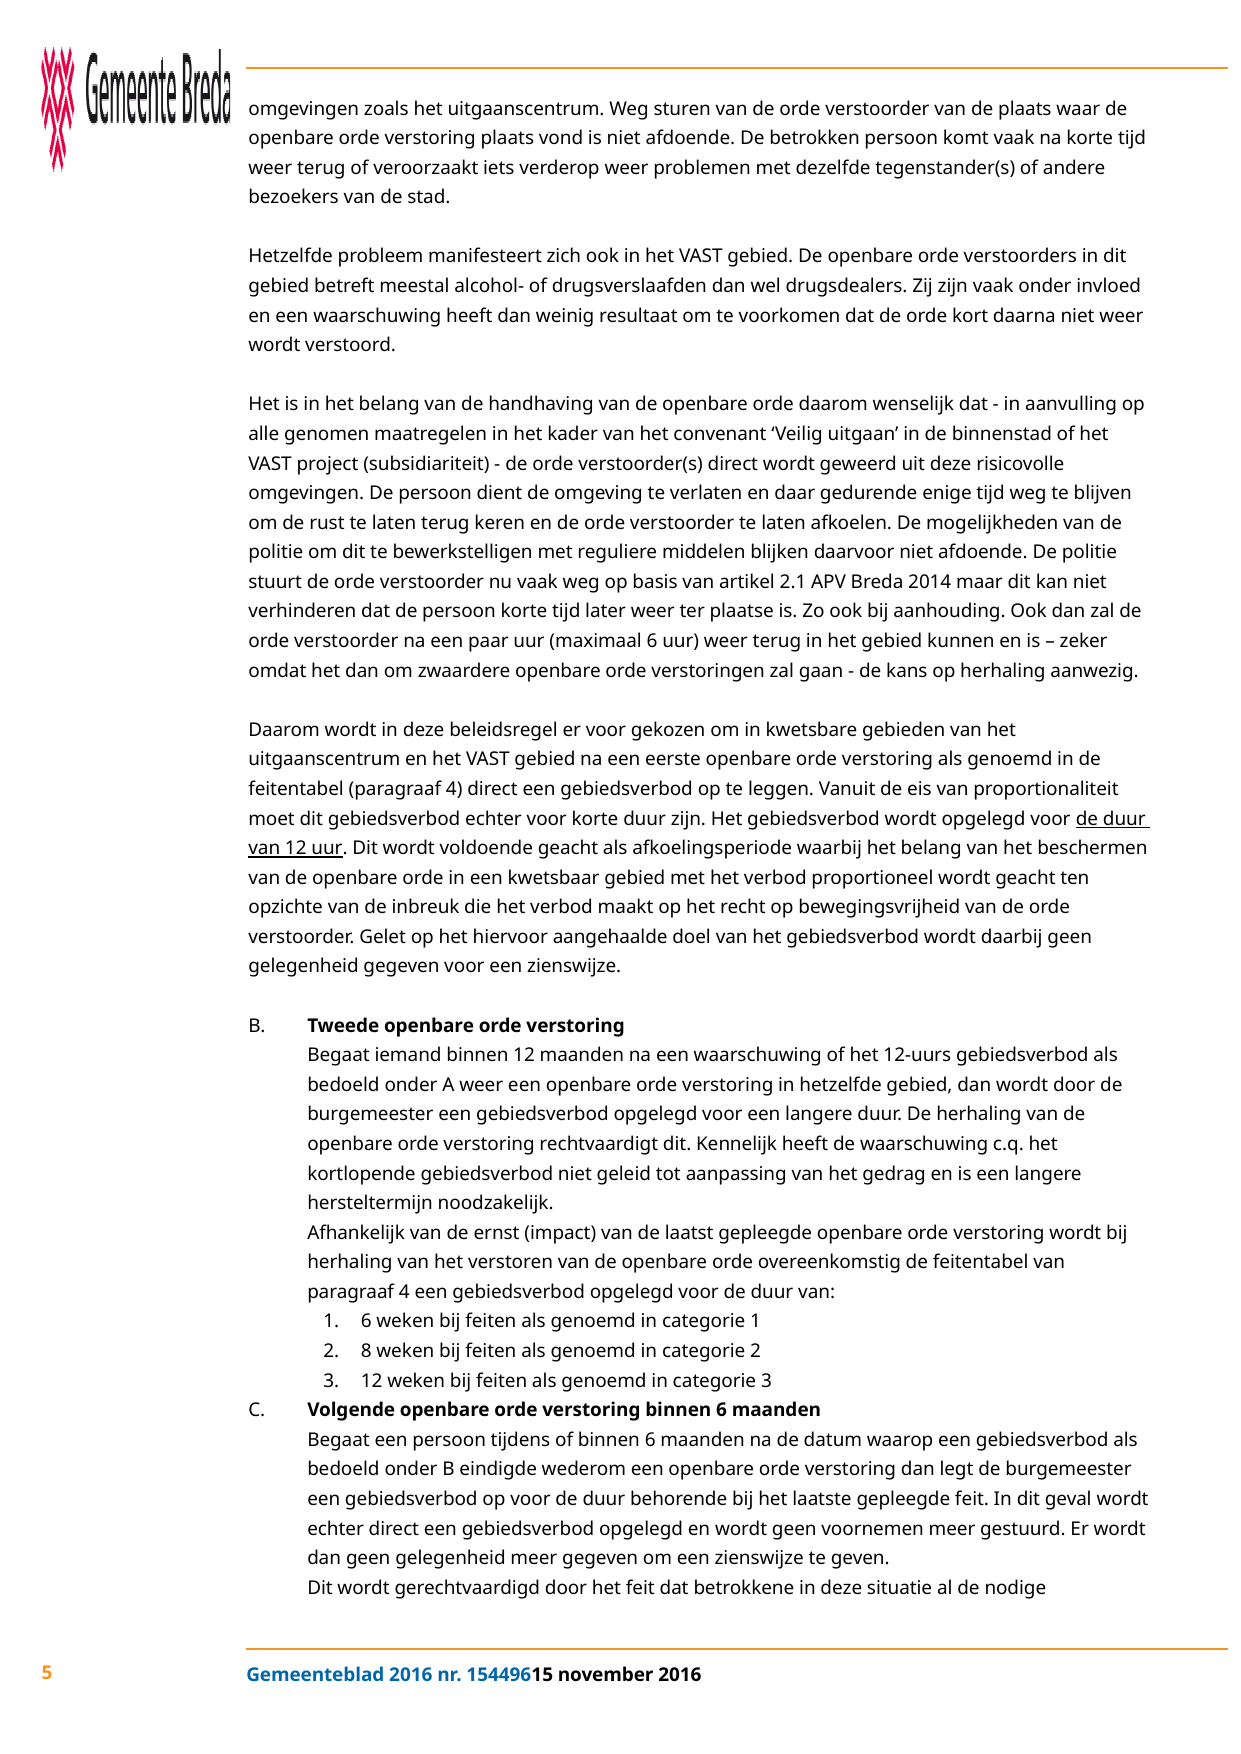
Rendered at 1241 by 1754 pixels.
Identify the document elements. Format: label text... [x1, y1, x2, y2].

list Afhankelijk van de ernst (impact) van de laatst gepleegde openbare orde verstoring wordt bij herhaling van het verstoren van de openbare orde overeenkomstig de feitentabel van paragraaf 4 een gebiedsverbod opgelegd voor de duur van: [248, 1219, 1152, 1304]
list 12 weken bij feiten als genoemd in categorie 3 [323, 1367, 1152, 1393]
list 8 weken bij feiten als genoemd in categorie 2 [323, 1337, 1152, 1363]
text Het is in het belang van de handhaving van de openbare orde daarom wenselijk dat - in aanvulling op alle genomen maatregelen in het kader van het convenant ‘Veilig uitgaan’ in de binnenstad of het VAST project (subsidiariteit) - de orde verstoorder(s) direct wordt geweerd uit deze risicovolle omgevingen. De persoon dient de omgeving te verlaten en daar gedurende enige tijd weg te blijven om de rust te laten terug keren en de orde verstoorder te laten afkoelen. De mogelijkheden van de politie om dit te bewerkstelligen met reguliere middelen blijken daarvoor niet afdoende. De politie stuurt de orde verstoorder nu vaak weg op basis van artikel 2.1 APV Breda 2014 maar dit kan niet verhinderen dat de persoon korte tijd later weer ter plaatse is. Zo ook bij aanhouding. Ook dan zal de orde verstoorder na een paar uur (maximaal 6 uur) weer terug in het gebied kunnen en is – zeker omdat het dan om zwaardere openbare orde verstoringen zal gaan - de kans op herhaling aanwezig. [248, 391, 1152, 683]
list Begaat iemand binnen 12 maanden na een waarschuwing of het 12-uurs gebiedsverbod als bedoeld onder A weer een openbare orde verstoring in hetzelfde gebied, dan wordt door de burgemeester een gebiedsverbod opgelegd voor een langere duur. De herhaling van de openbare orde verstoring rechtvaardigt dit. Kennelijk heeft de waarschuwing c.q. het kortlopende gebiedsverbod niet geleid tot aanpassing van het gedrag en is een langere hersteltermijn noodzakelijk. [248, 1041, 1152, 1215]
text Daarom wordt in deze beleidsregel er voor gekozen om in kwetsbare gebieden van het uitgaanscentrum en het VAST gebied na een eerste openbare orde verstoring als genoemd in de feitentabel (paragraaf 4) direct een gebiedsverbod op te leggen. Vanuit de eis van proportionaliteit moet dit gebiedsverbod echter voor korte duur zijn. Het gebiedsverbod wordt opgelegd voor de duur van 12 uur. Dit wordt voldoende geacht als afkoelingsperiode waarbij het belang van het beschermen van de openbare orde in een kwetsbaar gebied met het verbod proportioneel wordt geacht ten opzichte van de inbreuk die het verbod maakt op het recht op bewegingsvrijheid van de orde verstoorder. Gelet op het hiervoor aangehaalde doel van het gebiedsverbod wordt daarbij geen gelegenheid gegeven voor een zienswijze. [248, 716, 1152, 978]
list Volgende openbare orde verstoring binnen 6 maanden [248, 1396, 1152, 1422]
text Hetzelfde probleem manifesteert zich ook in het VAST gebied. De openbare orde verstoorders in dit gebied betreft meestal alcohol- of drugsverslaafden dan wel drugsdealers. Zij zijn vaak onder invloed en een waarschuwing heeft dan weinig resultaat om te voorkomen dat de orde kort daarna niet weer wordt verstoord. [248, 243, 1152, 357]
list Begaat een persoon tijdens of binnen 6 maanden na de datum waarop een gebiedsverbod als bedoeld onder B eindigde wederom een openbare orde verstoring dan legt de burgemeester een gebiedsverbod op voor de duur behorende bij het laatste gepleegde feit. In dit geval wordt echter direct een gebiedsverbod opgelegd en wordt geen voornemen meer gestuurd. Er wordt dan geen gelegenheid meer gegeven om een zienswijze te geven. [248, 1426, 1152, 1570]
text omgevingen zoals het uitgaanscentrum. Weg sturen van de orde verstoorder van de plaats waar de openbare orde verstoring plaats vond is niet afdoende. De betrokken persoon komt vaak na korte tijd weer terug of veroorzaakt iets verderop weer problemen met dezelfde tegenstander(s) of andere bezoekers van de stad. [248, 95, 1152, 209]
list Tweede openbare orde verstoring [248, 1012, 1152, 1038]
picture [41, 47, 231, 172]
list 6 weken bij feiten als genoemd in categorie 1 [323, 1308, 1152, 1333]
list Dit wordt gerechtvaardigd door het feit dat betrokkene in deze situatie al de nodige [248, 1574, 1152, 1600]
